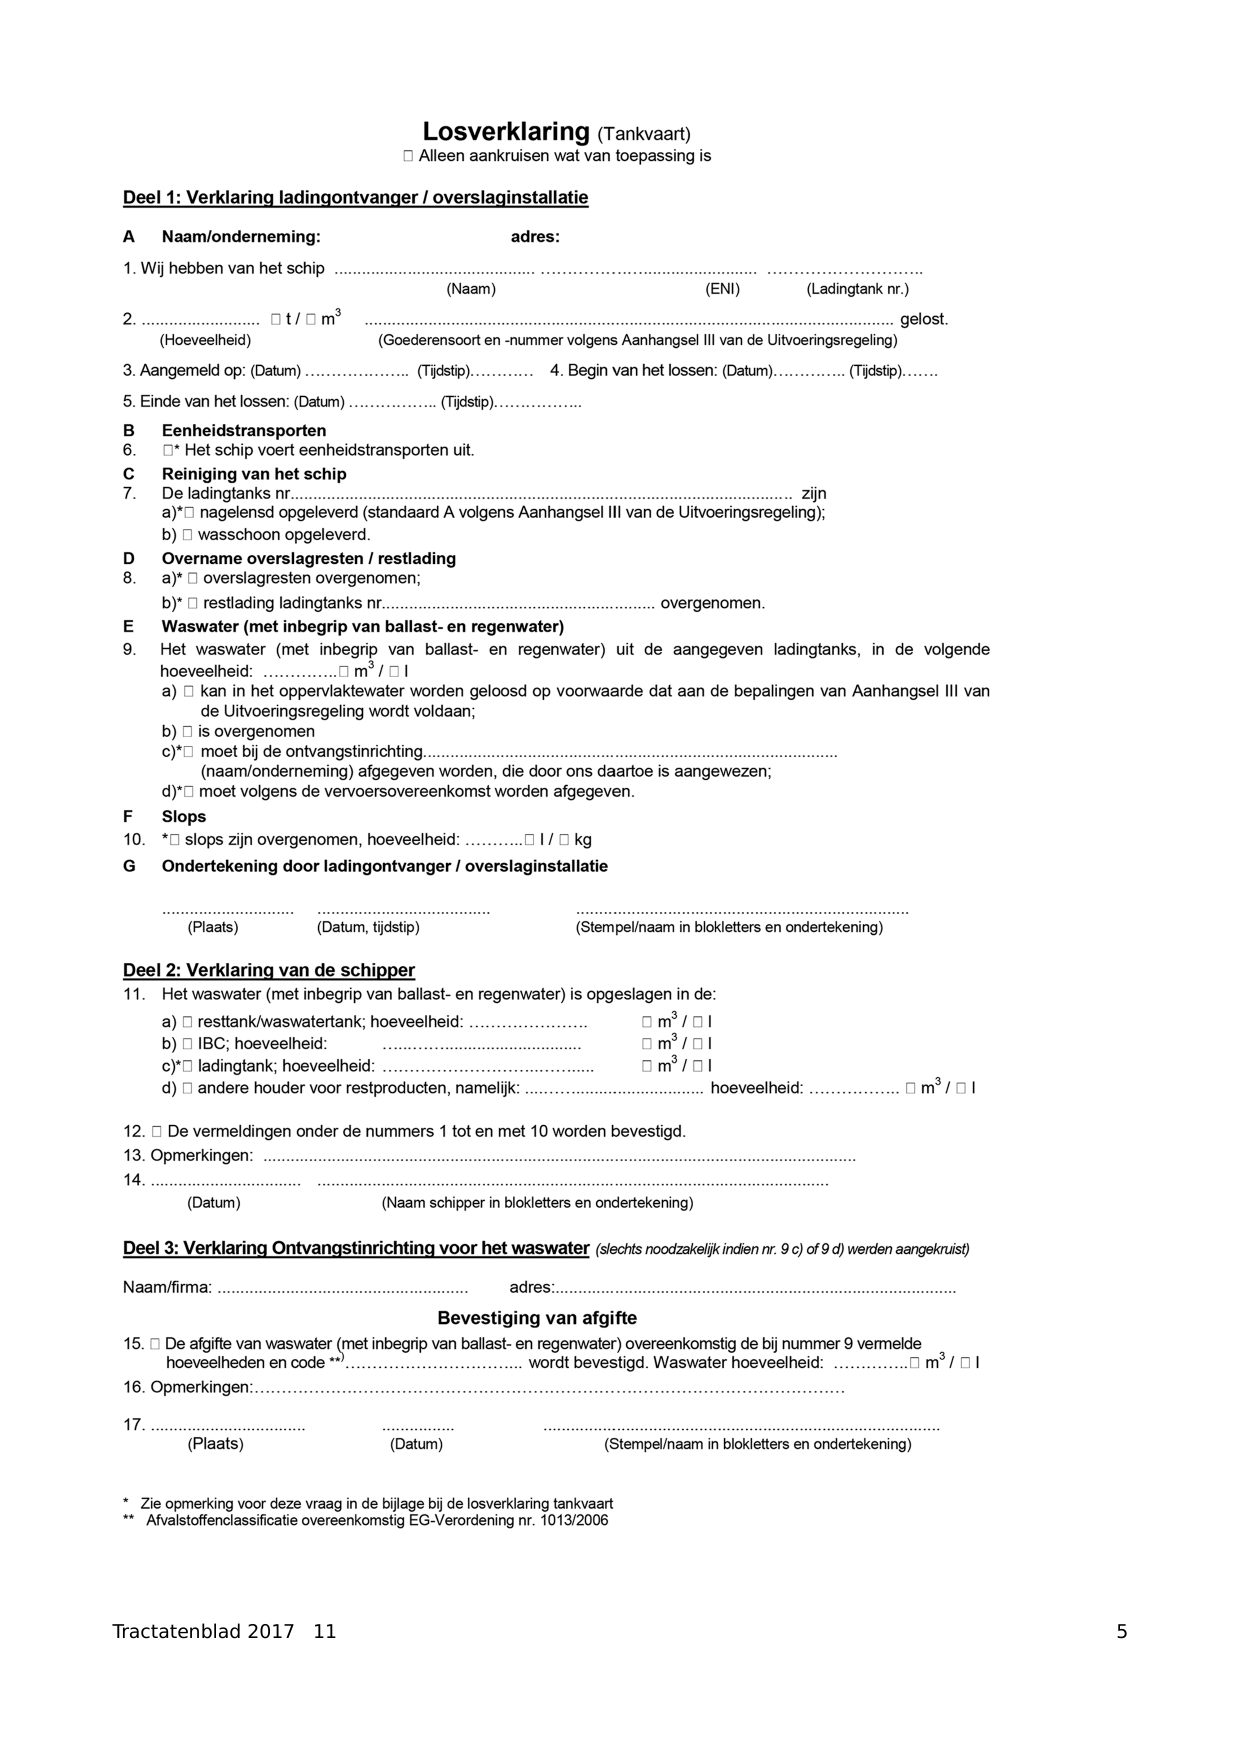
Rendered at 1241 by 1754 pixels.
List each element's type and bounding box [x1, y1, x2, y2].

picture [112, 116, 1117, 1534]
